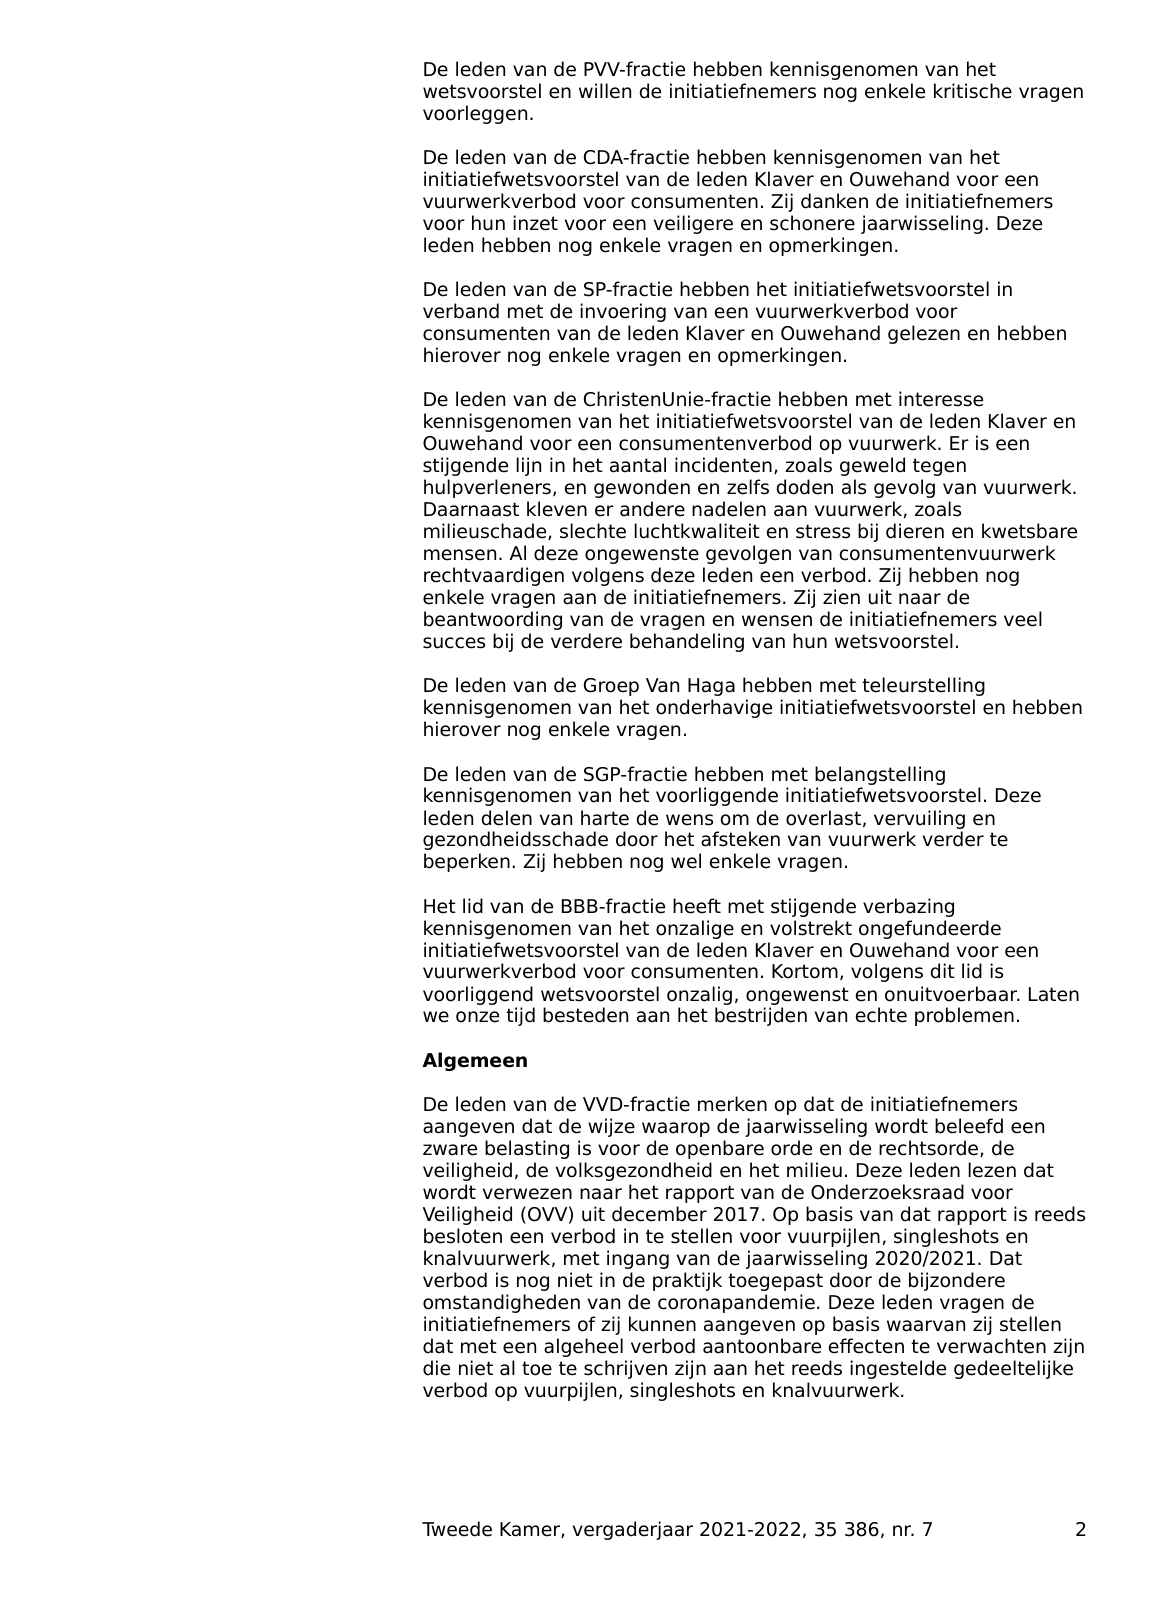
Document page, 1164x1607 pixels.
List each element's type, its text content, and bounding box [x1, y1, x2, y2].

text De leden van de VVD-fractie merken op dat de initiatiefnemers aangeven dat de wijze waarop de jaarwisseling wordt beleefd een zware belasting is voor de openbare orde en de rechtsorde, de veiligheid, de volksgezondheid en het milieu. Deze leden lezen dat wordt verwezen naar het rapport van de Onderzoeksraad voor Veiligheid (OVV) uit december 2017. Op basis van dat rapport is reeds besloten een verbod in te stellen voor vuurpijlen, singleshots en knalvuurwerk, met ingang van de jaarwisseling 2020/2021. Dat verbod is nog niet in de praktijk toegepast door de bijzondere omstandigheden van de coronapandemie. Deze leden vragen de initiatiefnemers of zij kunnen aangeven op basis waarvan zij stellen dat met een algeheel verbod aantoonbare effecten te verwachten zijn die niet al toe te schrijven zijn aan het reeds ingestelde gedeeltelijke verbod op vuurpijlen, singleshots en knalvuurwerk. [422, 1094, 1087, 1401]
text De leden van de ChristenUnie-fractie hebben met interesse kennisgenomen van het initiatiefwetsvoorstel van de leden Klaver en Ouwehand voor een consumentenverbod op vuurwerk. Er is een stijgende lijn in het aantal incidenten, zoals geweld tegen hulpverleners, en gewonden en zelfs doden als gevolg van vuurwerk. Daarnaast kleven er andere nadelen aan vuurwerk, zoals milieuschade, slechte luchtkwaliteit en stress bij dieren en kwetsbare mensen. Al deze ongewenste gevolgen van consumentenvuurwerk rechtvaardigen volgens deze leden een verbod. Zij hebben nog enkele vragen aan de initiatiefnemers. Zij zien uit naar de beantwoording van de vragen en wensen de initiatiefnemers veel succes bij de verdere behandeling van hun wetsvoorstel. [422, 389, 1087, 653]
text De leden van de SP-fractie hebben het initiatiefwetsvoorstel in verband met de invoering van een vuurwerkverbod voor consumenten van de leden Klaver en Ouwehand gelezen en hebben hierover nog enkele vragen en opmerkingen. [422, 279, 1087, 367]
text De leden van de PVV-fractie hebben kennisgenomen van het wetsvoorstel en willen de initiatiefnemers nog enkele kritische vragen voorleggen. [422, 59, 1087, 125]
text De leden van de SGP-fractie hebben met belangstelling kennisgenomen van het voorliggende initiatiefwetsvoorstel. Deze leden delen van harte de wens om de overlast, vervuiling en gezondheidsschade door het afsteken van vuurwerk verder te beperken. Zij hebben nog wel enkele vragen. [422, 763, 1087, 873]
subtitle Algemeen [422, 1049, 1087, 1072]
text De leden van de CDA-fractie hebben kennisgenomen van het initiatiefwetsvoorstel van de leden Klaver en Ouwehand voor een vuurwerkverbod voor consumenten. Zij danken de initiatiefnemers voor hun inzet voor een veiligere en schonere jaarwisseling. Deze leden hebben nog enkele vragen en opmerkingen. [422, 147, 1087, 257]
text Het lid van de BBB-fractie heeft met stijgende verbazing kennisgenomen van het onzalige en volstrekt ongefundeerde initiatiefwetsvoorstel van de leden Klaver en Ouwehand voor een vuurwerkverbod voor consumenten. Kortom, volgens dit lid is voorliggend wetsvoorstel onzalig, ongewenst en onuitvoerbaar. Laten we onze tijd besteden aan het bestrijden van echte problemen. [422, 896, 1087, 1027]
text De leden van de Groep Van Haga hebben met teleurstelling kennisgenomen van het onderhavige initiatiefwetsvoorstel en hebben hierover nog enkele vragen. [422, 675, 1087, 741]
